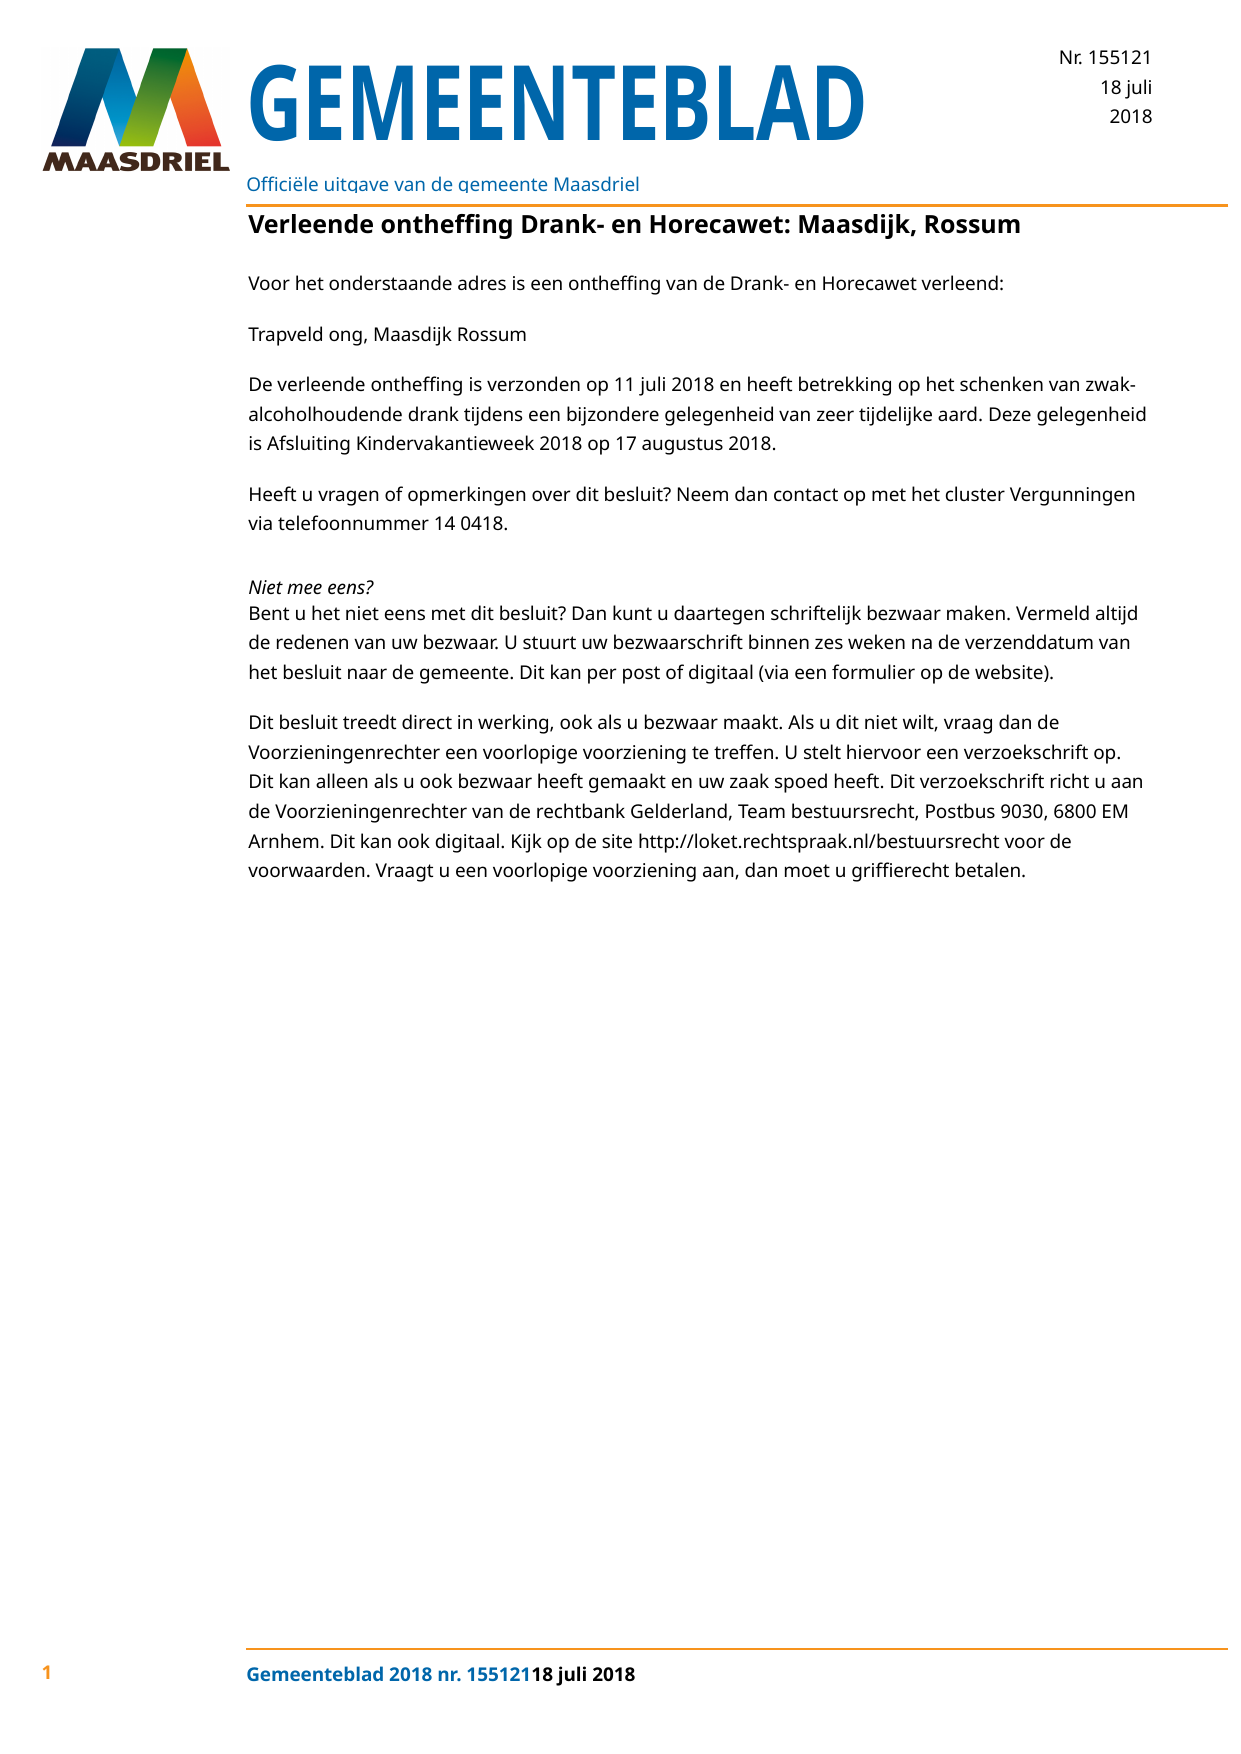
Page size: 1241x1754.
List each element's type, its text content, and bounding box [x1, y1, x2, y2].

text Verleende ontheffing Drank- en Horecawet: Maasdijk, Rossum [248, 207, 1152, 241]
picture [41, 47, 231, 172]
text Voor het onderstaande adres is een ontheffing van de Drank- en Horecawet verleend: [248, 270, 1152, 296]
text Bent u het niet eens met dit besluit? Dan kunt u daartegen schriftelijk bezwaar maken. Vermeld altijd de redenen van uw bezwaar. U stuurt uw bezwaarschrift binnen zes weken na de verzenddatum van het besluit naar de gemeente. Dit kan per post of digitaal (via een formulier op de website). [248, 600, 1152, 685]
text Niet mee eens? [248, 574, 1152, 600]
text De verleende ontheffing is verzonden op 11 juli 2018 en heeft betrekking op het schenken van zwak-alcoholhoudende drank tijdens een bijzondere gelegenheid van zeer tijdelijke aard. Deze gelegenheid is Afsluiting Kindervakantieweek 2018 op 17 augustus 2018. [248, 371, 1152, 456]
text Dit besluit treedt direct in werking, ook als u bezwaar maakt. Als u dit niet wilt, vraag dan de Voorzieningenrechter een voorlopige voorziening te treffen. U stelt hiervoor een verzoekschrift op. Dit kan alleen als u ook bezwaar heeft gemaakt en uw zaak spoed heeft. Dit verzoekschrift richt u aan de Voorzieningenrechter van de rechtbank Gelderland, Team bestuursrecht, Postbus 9030, 6800 EM Arnhem. Dit kan ook digitaal. Kijk op de site http://loket.rechtspraak.nl/bestuursrecht voor de voorwaarden. Vraagt u een voorlopige voorziening aan, dan moet u griffierecht betalen. [248, 709, 1152, 883]
text Heeft u vragen of opmerkingen over dit besluit? Neem dan contact op met het cluster Vergunningen via telefoonnummer 14 0418. [248, 481, 1152, 536]
text Trapveld ong, Maasdijk Rossum [248, 321, 1152, 346]
